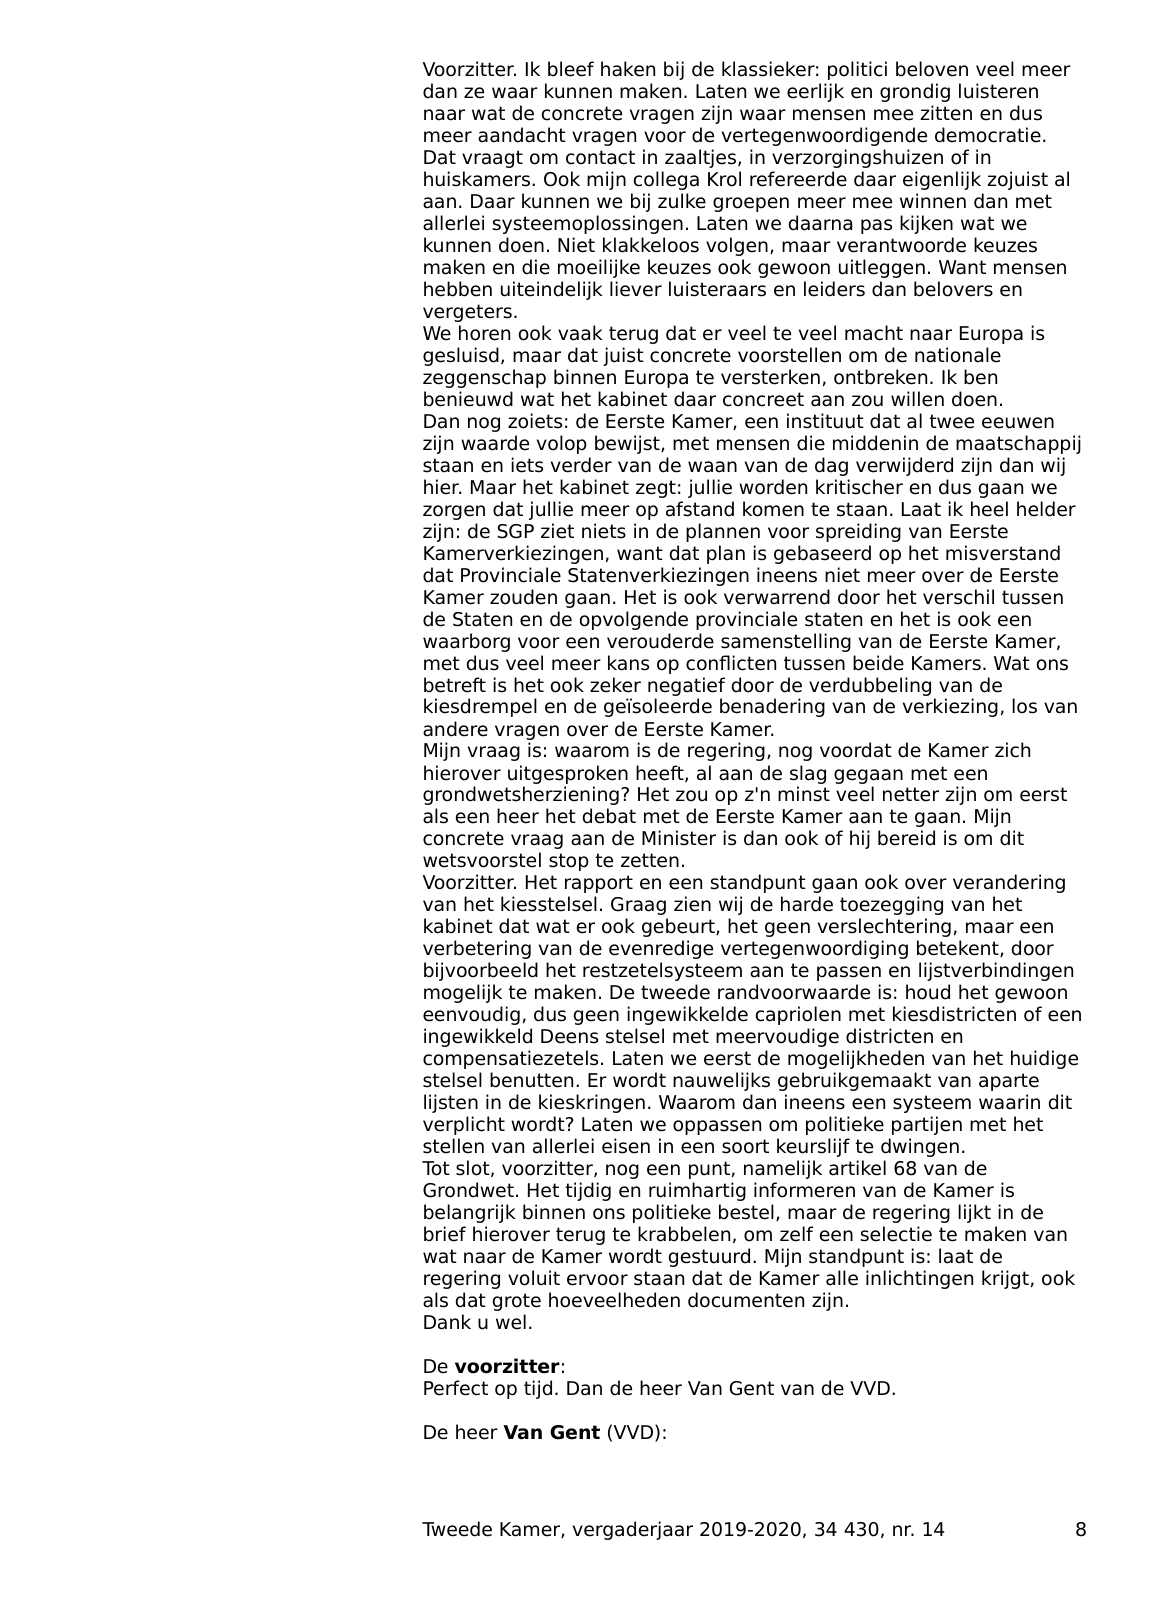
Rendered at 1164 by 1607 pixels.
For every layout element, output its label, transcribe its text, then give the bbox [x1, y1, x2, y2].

text Voorzitter. Ik bleef haken bij de klassieker: politici beloven veel meer dan ze waar kunnen maken. Laten we eerlijk en grondig luisteren naar wat de concrete vragen zijn waar mensen mee zitten en dus meer aandacht vragen voor de vertegenwoordigende democratie. Dat vraagt om contact in zaaltjes, in verzorgingshuizen of in huiskamers. Ook mijn collega Krol refereerde daar eigenlijk zojuist al aan. Daar kunnen we bij zulke groepen meer mee winnen dan met allerlei systeemoplossingen. Laten we daarna pas kijken wat we kunnen doen. Niet klakkeloos volgen, maar verantwoorde keuzes maken en die moeilijke keuzes ook gewoon uitleggen. Want mensen hebben uiteindelijk liever luisteraars en leiders dan belovers en vergeters. [422, 59, 1087, 323]
text De voorzitter: [422, 1356, 1087, 1378]
text Perfect op tijd. Dan de heer Van Gent van de VVD. [422, 1378, 1087, 1400]
text Voorzitter. Het rapport en een standpunt gaan ook over verandering van het kiesstelsel. Graag zien wij de harde toezegging van het kabinet dat wat er ook gebeurt, het geen verslechtering, maar een verbetering van de evenredige vertegenwoordiging betekent, door bijvoorbeeld het restzetelsysteem aan te passen en lijstverbindingen mogelijk te maken. De tweede randvoorwaarde is: houd het gewoon eenvoudig, dus geen ingewikkelde capriolen met kiesdistricten of een ingewikkeld Deens stelsel met meervoudige districten en compensatiezetels. Laten we eerst de mogelijkheden van het huidige stelsel benutten. Er wordt nauwelijks gebruikgemaakt van aparte lijsten in de kieskringen. Waarom dan ineens een systeem waarin dit verplicht wordt? Laten we oppassen om politieke partijen met het stellen van allerlei eisen in een soort keurslijf te dwingen. [422, 872, 1087, 1158]
text Dan nog zoiets: de Eerste Kamer, een instituut dat al twee eeuwen zijn waarde volop bewijst, met mensen die middenin de maatschappij staan en iets verder van de waan van de dag verwijderd zijn dan wij hier. Maar het kabinet zegt: jullie worden kritischer en dus gaan we zorgen dat jullie meer op afstand komen te staan. Laat ik heel helder zijn: de SGP ziet niets in de plannen voor spreiding van Eerste Kamerverkiezingen, want dat plan is gebaseerd op het misverstand dat Provinciale Statenverkiezingen ineens niet meer over de Eerste Kamer zouden gaan. Het is ook verwarrend door het verschil tussen de Staten en de opvolgende provinciale staten en het is ook een waarborg voor een verouderde samenstelling van de Eerste Kamer, met dus veel meer kans op conflicten tussen beide Kamers. Wat ons betreft is het ook zeker negatief door de verdubbeling van de kiesdrempel en de geïsoleerde benadering van de verkiezing, los van andere vragen over de Eerste Kamer. [422, 411, 1087, 740]
text Dank u wel. [422, 1312, 1087, 1334]
text We horen ook vaak terug dat er veel te veel macht naar Europa is gesluisd, maar dat juist concrete voorstellen om de nationale zeggenschap binnen Europa te versterken, ontbreken. Ik ben benieuwd wat het kabinet daar concreet aan zou willen doen. [422, 323, 1087, 411]
text Mijn vraag is: waarom is de regering, nog voordat de Kamer zich hierover uitgesproken heeft, al aan de slag gegaan met een grondwetsherziening? Het zou op z'n minst veel netter zijn om eerst als een heer het debat met de Eerste Kamer aan te gaan. Mijn concrete vraag aan de Minister is dan ook of hij bereid is om dit wetsvoorstel stop te zetten. [422, 740, 1087, 872]
text Tot slot, voorzitter, nog een punt, namelijk artikel 68 van de Grondwet. Het tijdig en ruimhartig informeren van de Kamer is belangrijk binnen ons politieke bestel, maar de regering lijkt in de brief hierover terug te krabbelen, om zelf een selectie te maken van wat naar de Kamer wordt gestuurd. Mijn standpunt is: laat de regering voluit ervoor staan dat de Kamer alle inlichtingen krijgt, ook als dat grote hoeveelheden documenten zijn. [422, 1158, 1087, 1312]
text De heer Van Gent (VVD): [422, 1422, 1087, 1444]
